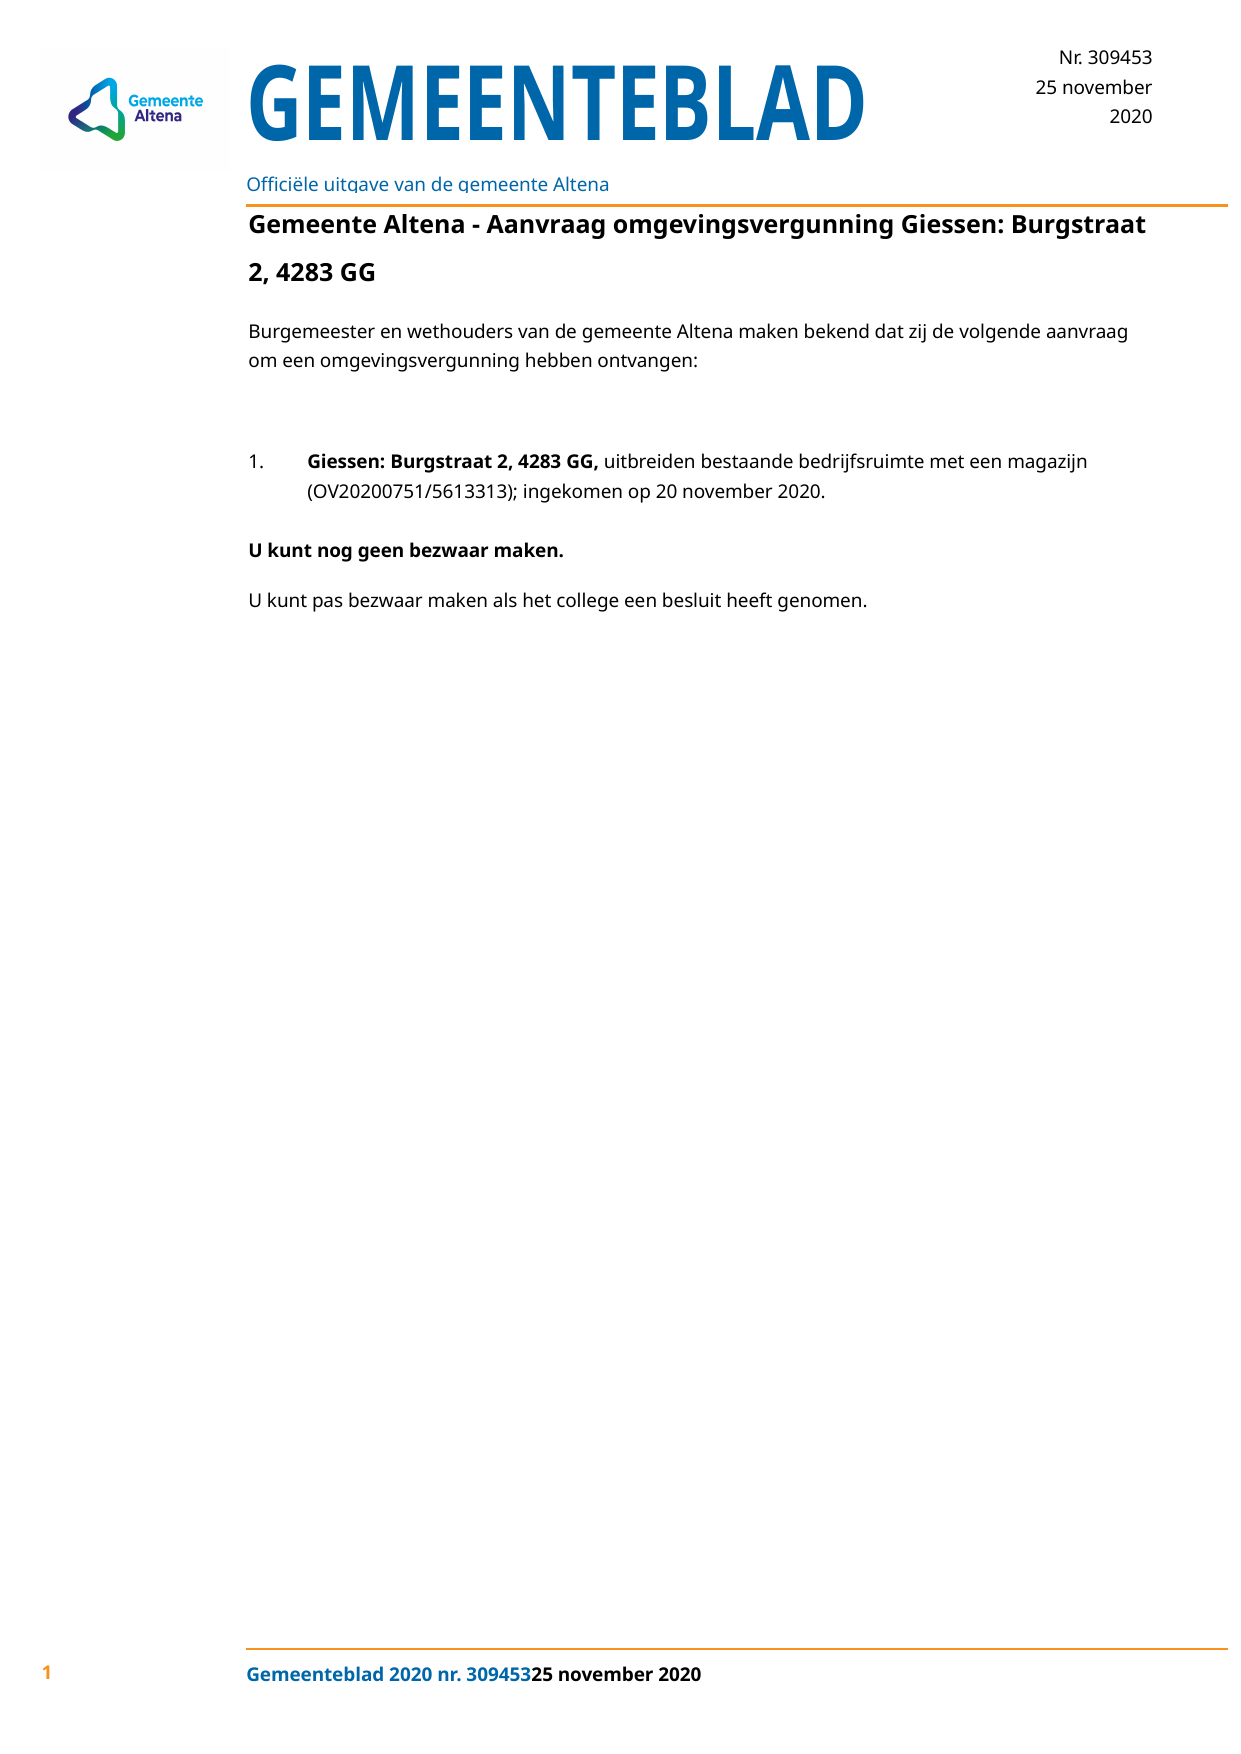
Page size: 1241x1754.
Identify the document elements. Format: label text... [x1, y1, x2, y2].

text Burgemeester en wethouders van de gemeente Altena maken bekend dat zij de volgende aanvraag om een omgevingsvergunning hebben ontvangen: [248, 318, 1152, 373]
list Giessen: Burgstraat 2, 4283 GG, uitbreiden bestaande bedrijfsruimte met een magazijn (OV20200751/5613313); ingekomen op 20 november 2020. [248, 448, 1152, 504]
text Gemeente Altena - Aanvraag omgevingsvergunning Giessen: Burgstraat 2, 4283 GG [248, 207, 1152, 288]
text U kunt nog geen bezwaar maken. [248, 537, 1152, 563]
picture [41, 47, 231, 172]
text U kunt pas bezwaar maken als het college een besluit heeft genomen. [248, 587, 1152, 613]
